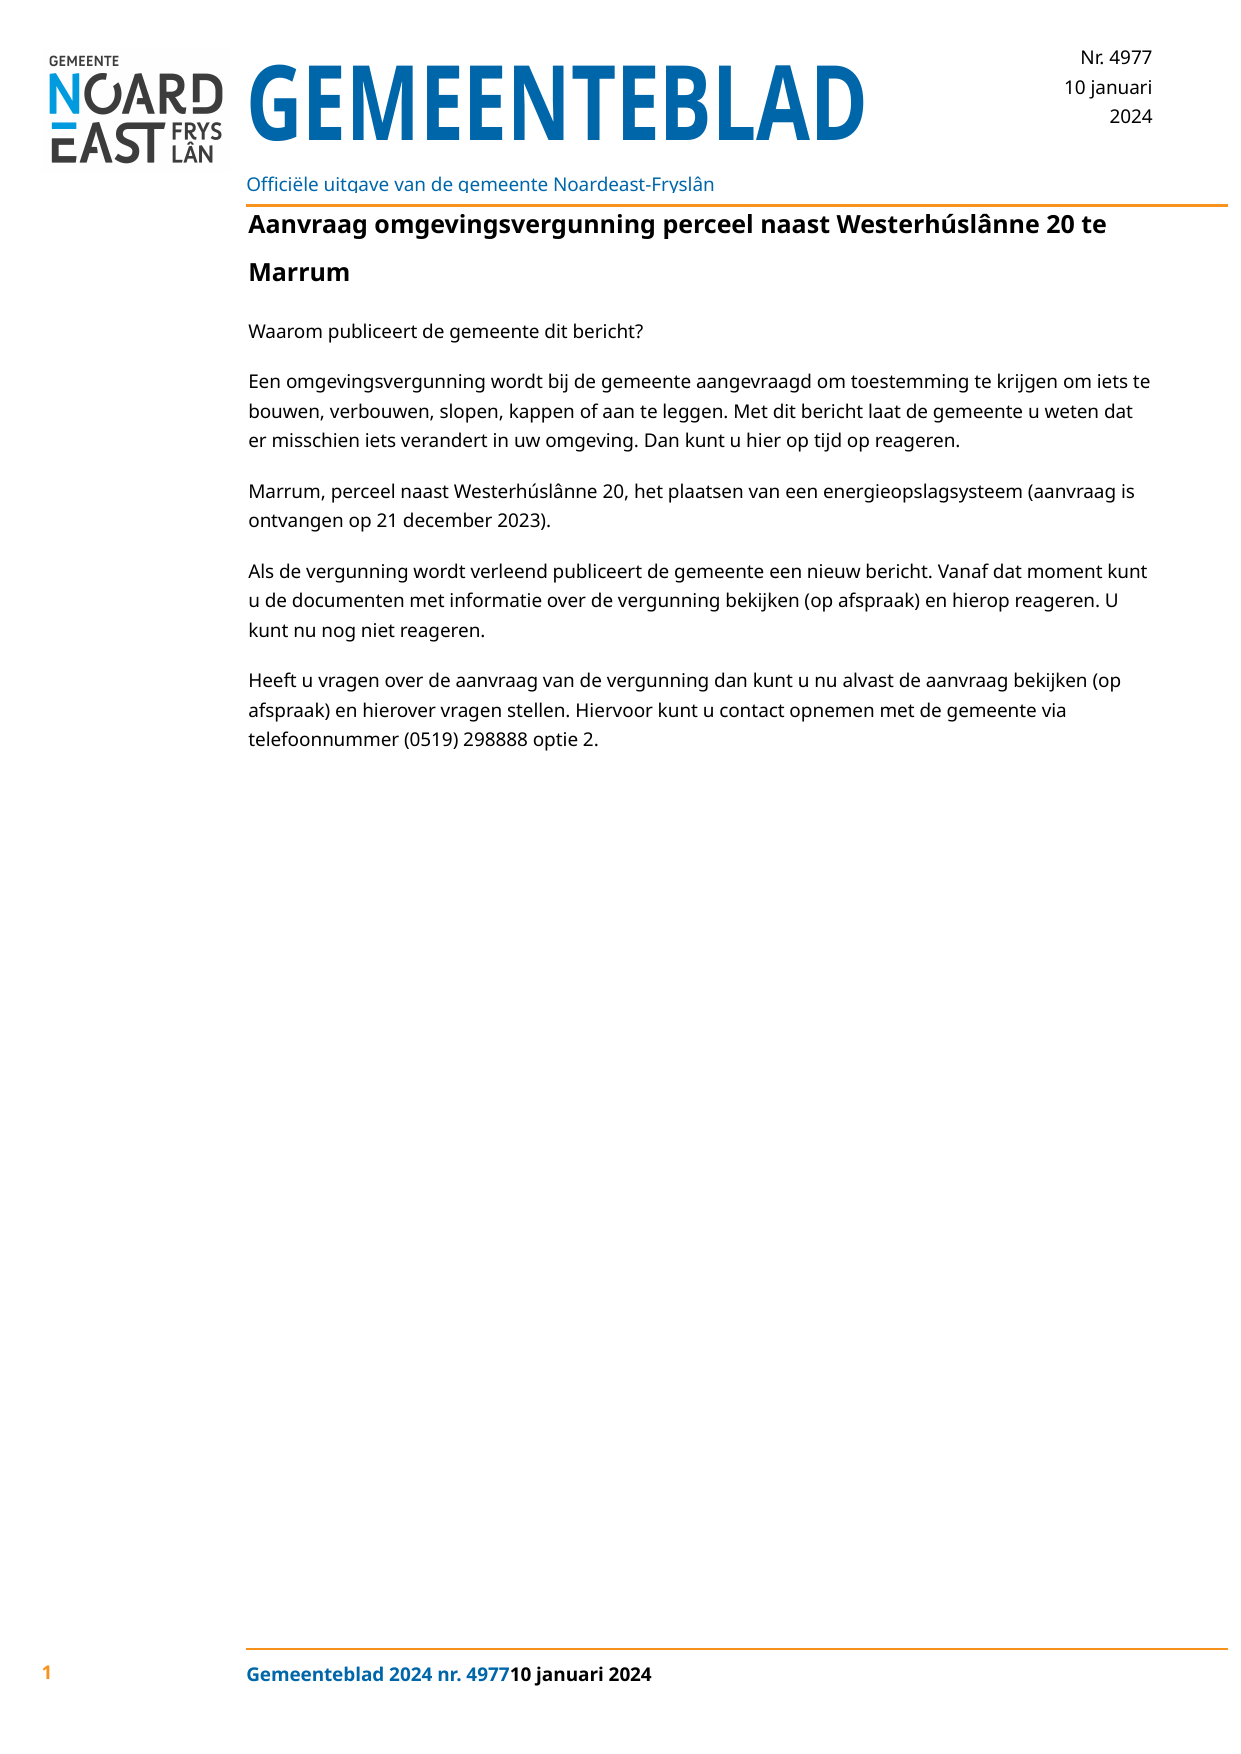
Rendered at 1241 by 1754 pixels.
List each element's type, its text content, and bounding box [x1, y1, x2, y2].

text Waarom publiceert de gemeente dit bericht? [248, 318, 1152, 344]
text Heeft u vragen over de aanvraag van de vergunning dan kunt u nu alvast de aanvraag bekijken (op afspraak) en hierover vragen stellen. Hiervoor kunt u contact opnemen met de gemeente via telefoonnummer (0519) 298888 optie 2. [248, 667, 1152, 752]
picture [41, 47, 231, 172]
text Marrum, perceel naast Westerhúslânne 20, het plaatsen van een energieopslagsysteem (aanvraag is ontvangen op 21 december 2023). [248, 478, 1152, 533]
text Een omgevingsvergunning wordt bij de gemeente aangevraagd om toestemming te krijgen om iets te bouwen, verbouwen, slopen, kappen of aan te leggen. Met dit bericht laat de gemeente u weten dat er misschien iets verandert in uw omgeving. Dan kunt u hier op tijd op reageren. [248, 368, 1152, 453]
text Aanvraag omgevingsvergunning perceel naast Westerhúslânne 20 te Marrum [248, 207, 1152, 288]
text Als de vergunning wordt verleend publiceert de gemeente een nieuw bericht. Vanaf dat moment kunt u de documenten met informatie over de vergunning bekijken (op afspraak) en hierop reageren. U kunt nu nog niet reageren. [248, 558, 1152, 643]
